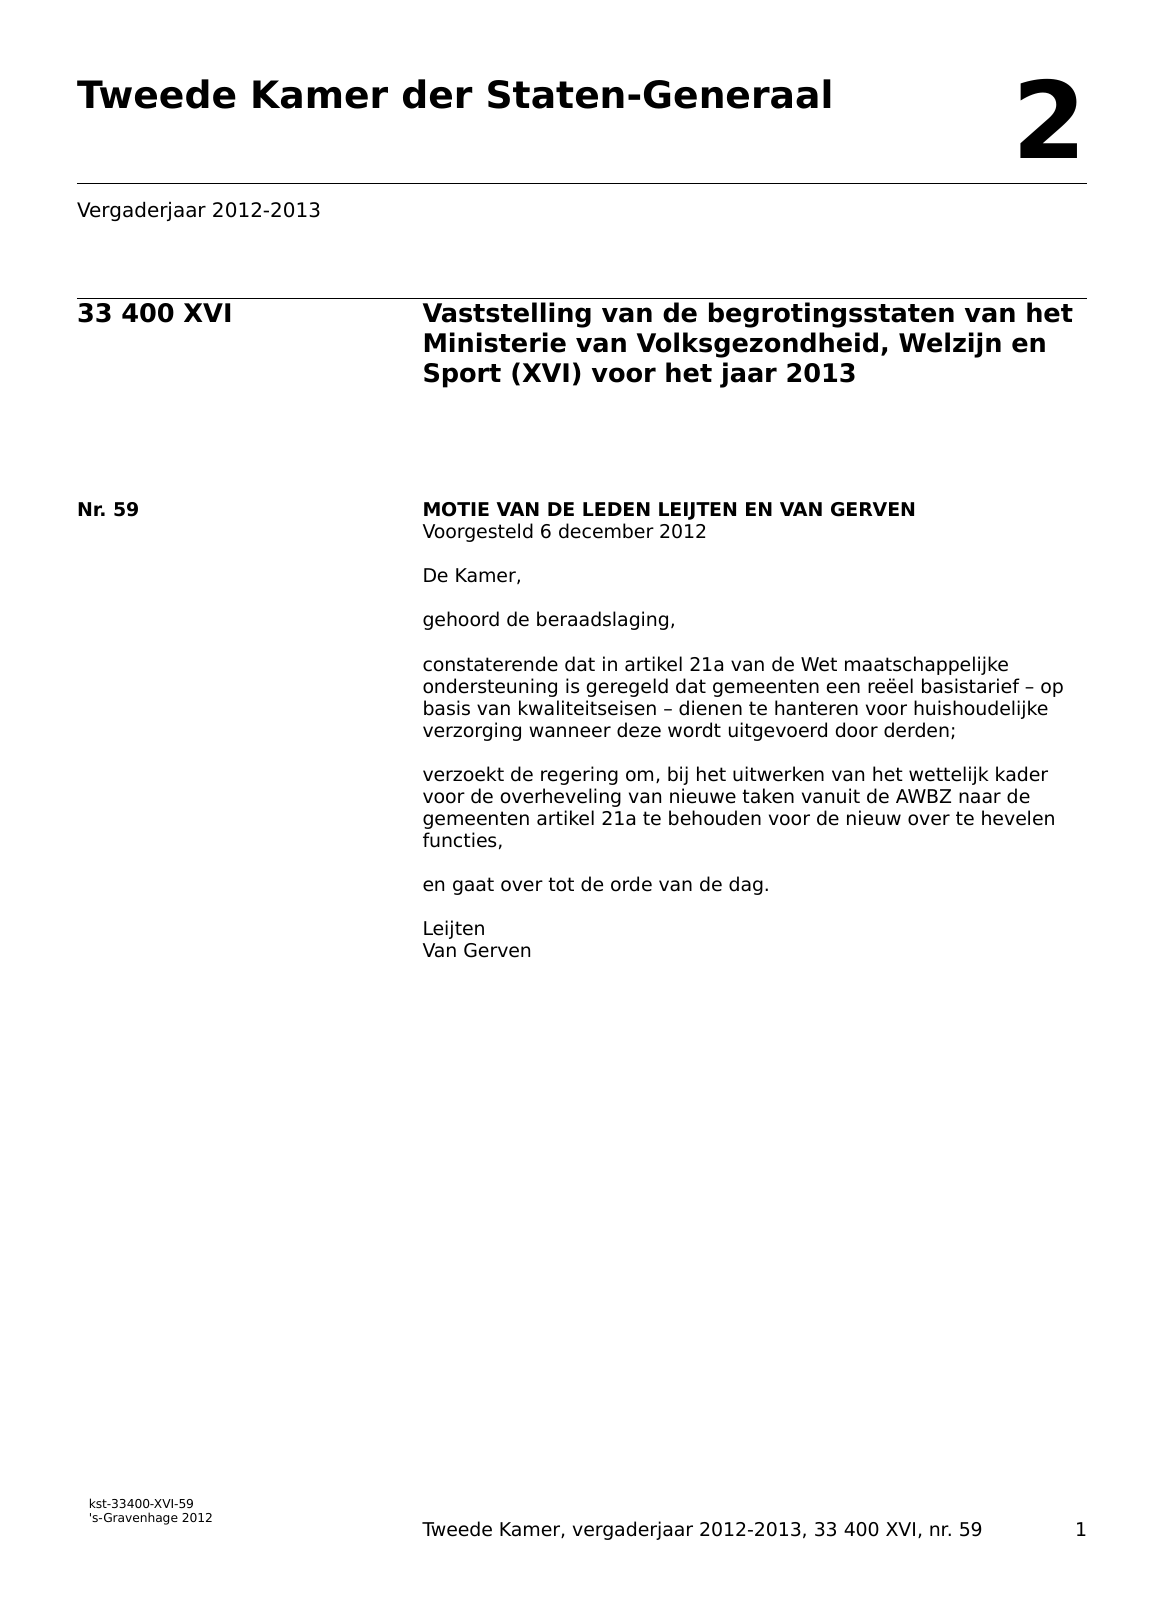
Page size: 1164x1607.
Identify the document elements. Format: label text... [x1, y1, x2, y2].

subtitle 33 400 XVI Vaststelling van de begrotingsstaten van het Ministerie van Volksgezondheid, Welzijn en Sport (XVI) voor het jaar 2013 [77, 299, 1087, 388]
text De Kamer, [422, 565, 1087, 587]
text kst-33400-XVI-59 [88, 1497, 323, 1511]
table_cell Vergaderjaar 2012-2013 [77, 184, 1087, 298]
text Voorgesteld 6 december 2012 [422, 521, 1087, 543]
table_header 2 [886, 59, 1087, 183]
text gehoord de beraadslaging, [422, 609, 1087, 631]
text Leijten [422, 918, 1087, 940]
text Van Gerven [422, 940, 1087, 962]
text constaterende dat in artikel 21a van de Wet maatschappelijke ondersteuning is geregeld dat gemeenten een reëel basistarief – op basis van kwaliteitseisen – dienen te hanteren voor huishoudelijke verzorging wanneer deze wordt uitgevoerd door derden; [422, 653, 1087, 741]
text en gaat over tot de orde van de dag. [422, 874, 1087, 896]
text 's-Gravenhage 2012 [88, 1511, 323, 1525]
table_header Tweede Kamer der Staten-Generaal [77, 59, 886, 183]
text verzoekt de regering om, bij het uitwerken van het wettelijk kader voor de overheveling van nieuwe taken vanuit de AWBZ naar de gemeenten artikel 21a te behouden voor de nieuw over te hevelen functies, [422, 764, 1087, 852]
subtitle Nr. 59 MOTIE VAN DE LEDEN LEIJTEN EN VAN GERVEN [77, 499, 1087, 521]
